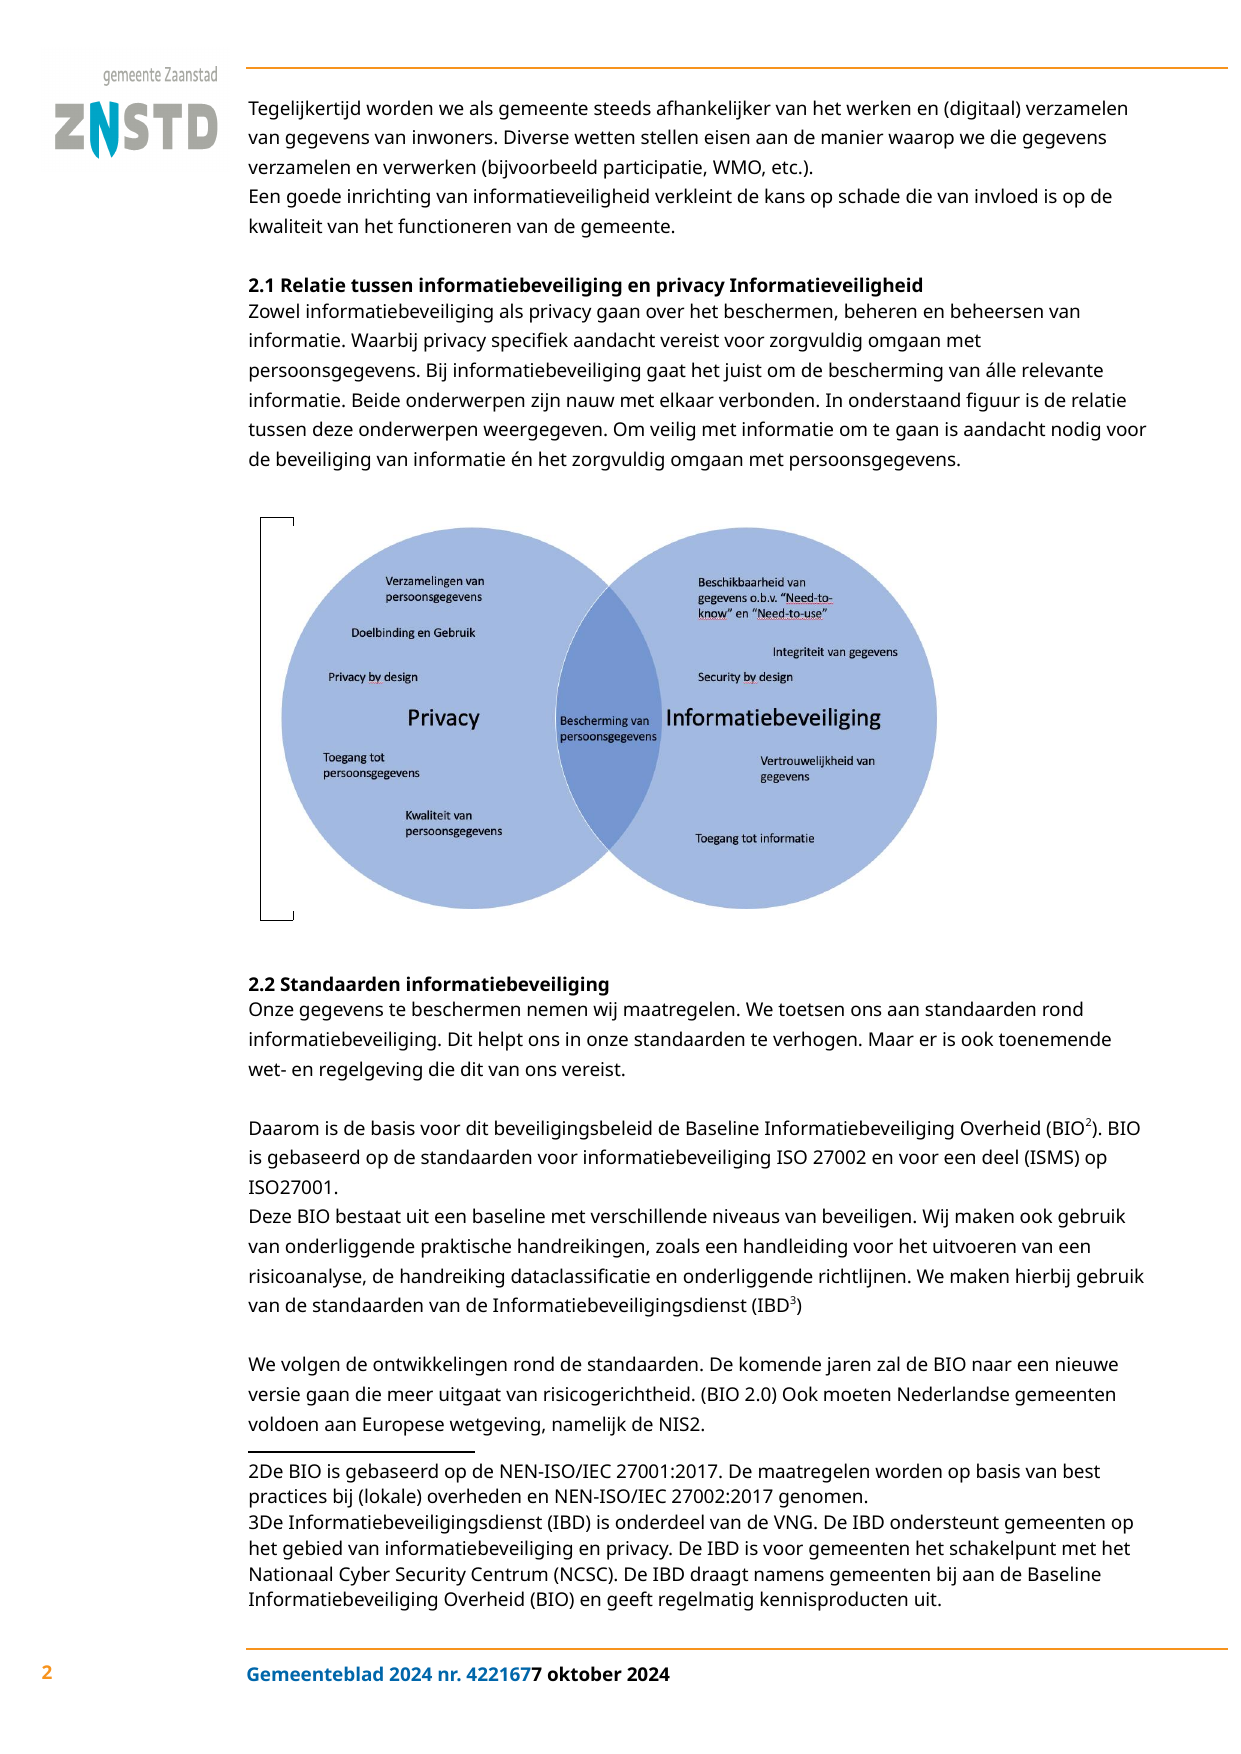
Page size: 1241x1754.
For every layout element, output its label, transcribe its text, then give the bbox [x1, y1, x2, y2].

text 2.1 Relatie tussen informatiebeveiliging en privacy Informatieveiligheid [248, 272, 1152, 298]
text De BIO is gebaseerd op de NEN-ISO/IEC 27001:2017. De maatregelen worden op basis van best practices bij (lokale) overheden en NEN-ISO/IEC 27002:2017 genomen. [248, 1458, 1152, 1509]
text Een goede inrichting van informatieveiligheid verkleint de kans op schade die van invloed is op de kwaliteit van het functioneren van de gemeente. [248, 183, 1152, 239]
picture [41, 47, 231, 172]
text De Informatiebeveiligingsdienst (IBD) is onderdeel van de VNG. De IBD ondersteunt gemeenten op het gebied van informatiebeveiliging en privacy. De IBD is voor gemeenten het schakelpunt met het Nationaal Cyber Security Centrum (NCSC). De IBD draagt namens gemeenten bij aan de Baseline Informatiebeveiliging Overheid (BIO) en geeft regelmatig kennisproducten uit. [248, 1509, 1152, 1612]
picture [268, 526, 951, 911]
text Onze gegevens te beschermen nemen wij maatregelen. We toetsen ons aan standaarden rond informatiebeveiliging. Dit helpt ons in onze standaarden te verhogen. Maar er is ook toenemende wet- en regelgeving die dit van ons vereist. [248, 997, 1152, 1081]
text We volgen de ontwikkelingen rond de standaarden. De komende jaren zal de BIO naar een nieuwe versie gaan die meer uitgaat van risicogerichtheid. (BIO 2.0) Ook moeten Nederlandse gemeenten voldoen aan Europese wetgeving, namelijk de NIS2. [248, 1352, 1152, 1436]
text Daarom is de basis voor dit beveiligingsbeleid de Baseline Informatiebeveiliging Overheid (BIO). BIO is gebaseerd op de standaarden voor informatiebeveiliging ISO 27002 en voor een deel (ISMS) op ISO27001. [248, 1115, 1152, 1200]
text Zowel informatiebeveiliging als privacy gaan over het beschermen, beheren en beheersen van informatie. Waarbij privacy specifiek aandacht vereist voor zorgvuldig omgaan met persoonsgegevens. Bij informatiebeveiliging gaat het juist om de bescherming van álle relevante informatie. Beide onderwerpen zijn nauw met elkaar verbonden. In onderstaand figuur is de relatie tussen deze onderwerpen weergegeven. Om veilig met informatie om te gaan is aandacht nodig voor de beveiliging van informatie én het zorgvuldig omgaan met persoonsgegevens. [248, 298, 1152, 472]
text Tegelijkertijd worden we als gemeente steeds afhankelijker van het werken en (digitaal) verzamelen van gegevens van inwoners. Diverse wetten stellen eisen aan de manier waarop we die gegevens verzamelen en verwerken (bijvoorbeeld participatie, WMO, etc.). [248, 95, 1152, 180]
text 2.2 Standaarden informatiebeveiliging [248, 971, 1152, 997]
text Deze BIO bestaat uit een baseline met verschillende niveaus van beveiligen. Wij maken ook gebruik van onderliggende praktische handreikingen, zoals een handleiding voor het uitvoeren van een risicoanalyse, de handreiking dataclassificatie en onderliggende richtlijnen. We maken hierbij gebruik van de standaarden van de Informatiebeveiligingsdienst (IBD) [248, 1204, 1152, 1318]
